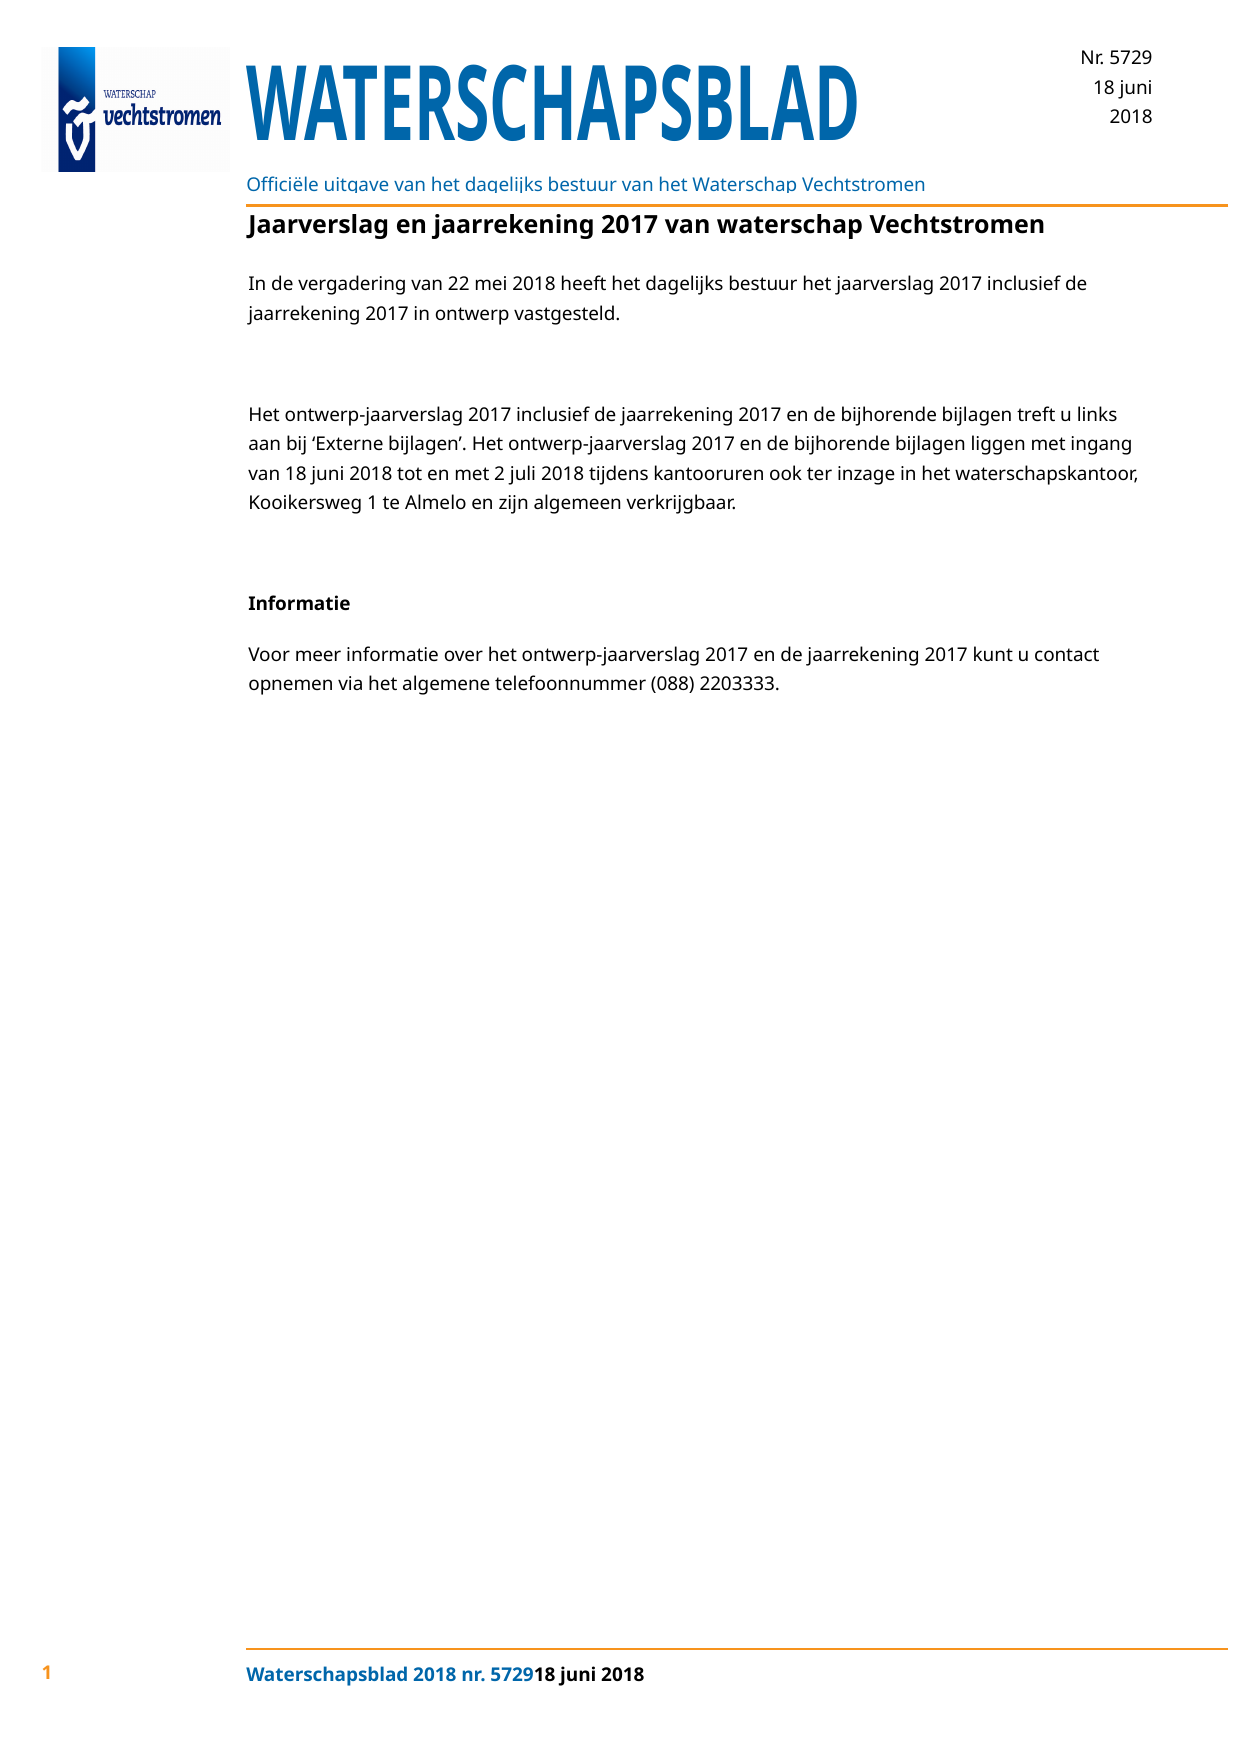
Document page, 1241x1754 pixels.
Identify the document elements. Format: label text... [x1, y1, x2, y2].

text Informatie [248, 590, 1152, 616]
picture [41, 47, 231, 172]
text In de vergadering van 22 mei 2018 heeft het dagelijks bestuur het jaarverslag 2017 inclusief de jaarrekening 2017 in ontwerp vastgesteld. [248, 270, 1152, 326]
text Jaarverslag en jaarrekening 2017 van waterschap Vechtstromen [248, 207, 1152, 241]
text Het ontwerp-jaarverslag 2017 inclusief de jaarrekening 2017 en de bijhorende bijlagen treft u links aan bij ‘Externe bijlagen’. Het ontwerp-jaarverslag 2017 en de bijhorende bijlagen liggen met ingang van 18 juni 2018 tot en met 2 juli 2018 tijdens kantooruren ook ter inzage in het waterschapskantoor, Kooikersweg 1 te Almelo en zijn algemeen verkrijgbaar. [248, 401, 1152, 515]
text Voor meer informatie over het ontwerp-jaarverslag 2017 en de jaarrekening 2017 kunt u contact opnemen via het algemene telefoonnummer (088) 2203333. [248, 641, 1152, 696]
